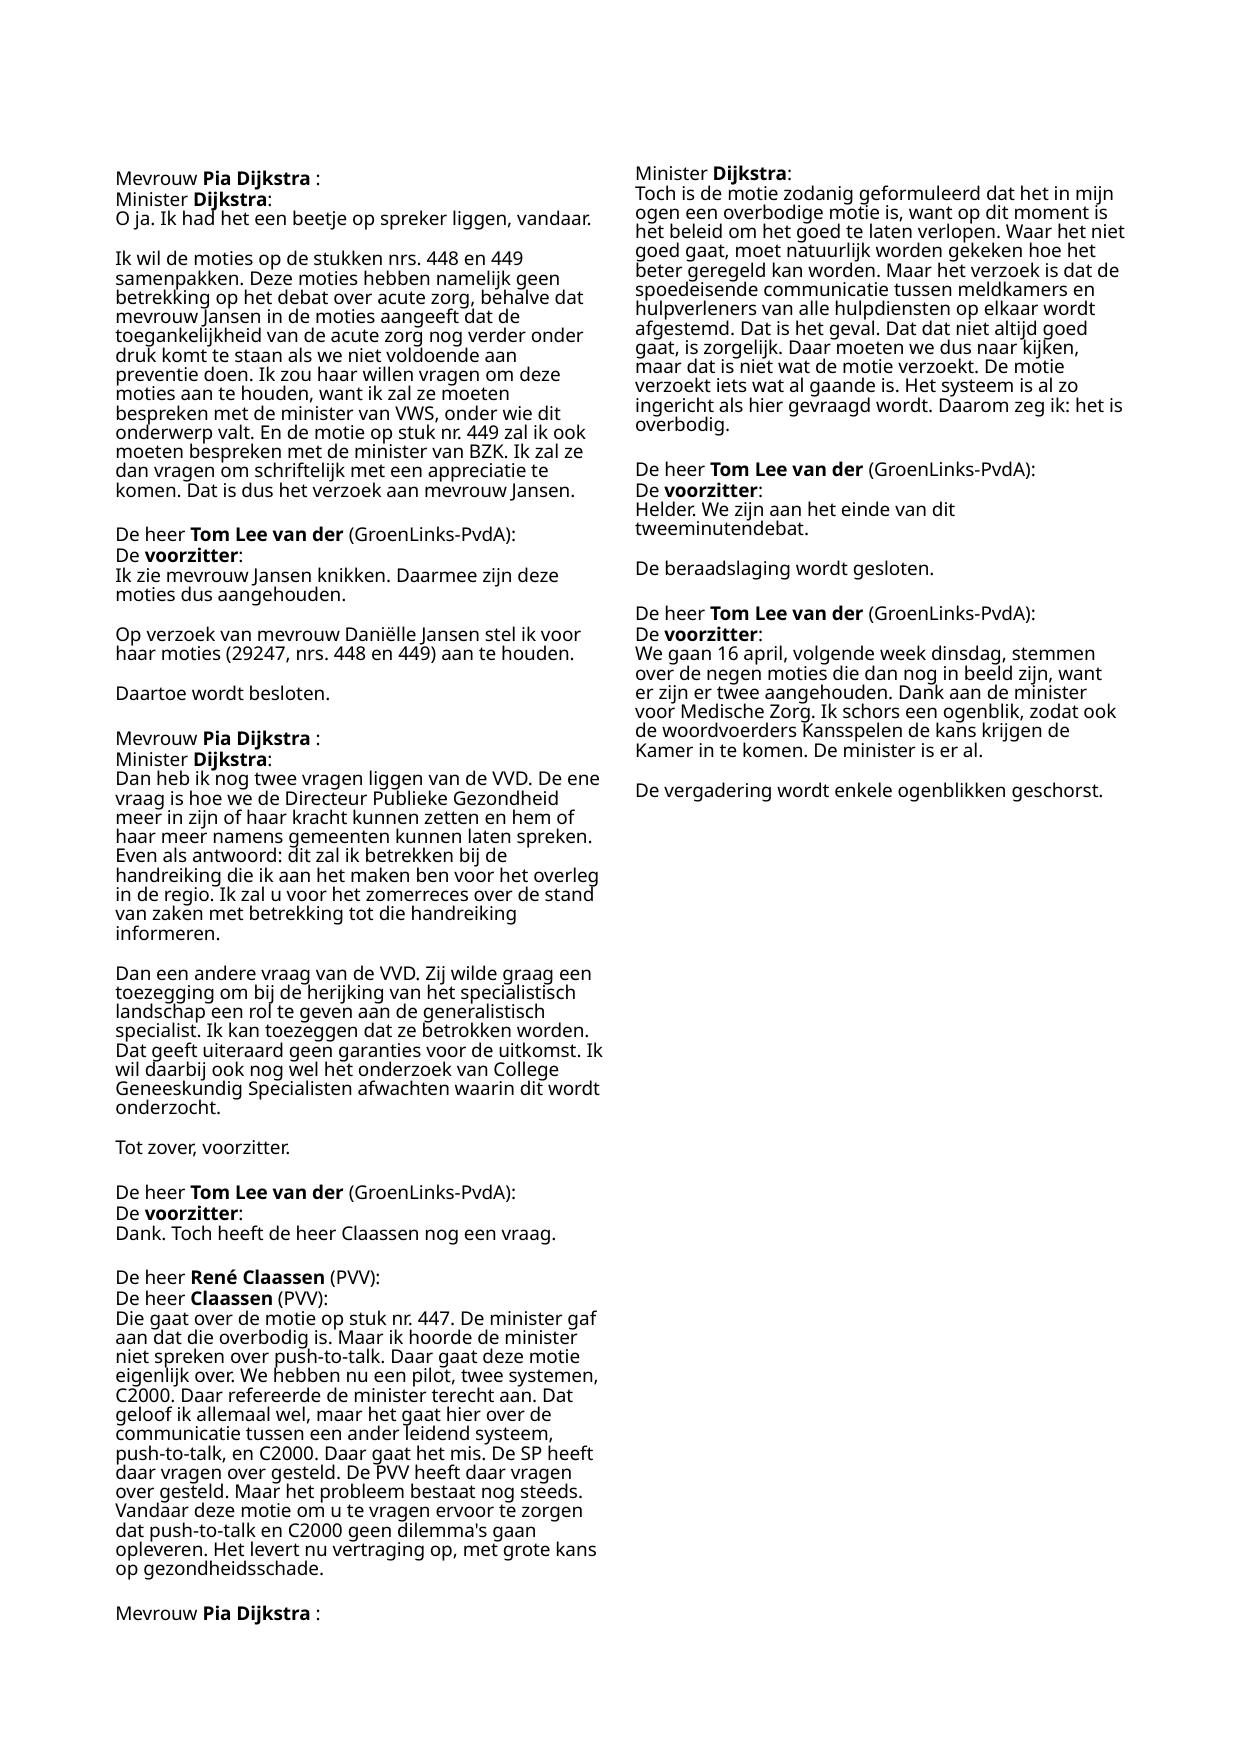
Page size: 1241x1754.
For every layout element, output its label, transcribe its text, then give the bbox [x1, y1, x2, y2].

text De voorzitter: [115, 547, 605, 567]
text Mevrouw Pia Dijkstra : [115, 725, 605, 751]
text Mevrouw Pia Dijkstra : [115, 1600, 605, 1626]
text De heer Tom Lee van der (GroenLinks-PvdA): [115, 1179, 605, 1205]
text Daartoe wordt besloten. [115, 685, 605, 704]
text De vergadering wordt enkele ogenblikken geschorst. [635, 782, 1125, 801]
text De heer Tom Lee van der (GroenLinks-PvdA): [635, 600, 1125, 626]
text De heer Tom Lee van der (GroenLinks-PvdA): [635, 456, 1125, 482]
text De voorzitter: [635, 626, 1125, 645]
text We gaan 16 april, volgende week dinsdag, stemmen over de negen moties die dan nog in beeld zijn, want er zijn er twee aangehouden. Dank aan de minister voor Medische Zorg. Ik schors een ogenblik, zodat ook de woordvoerders Kansspelen de kans krijgen de Kamer in te komen. De minister is er al. [635, 645, 1125, 761]
text Toch is de motie zodanig geformuleerd dat het in mijn ogen een overbodige motie is, want op dit moment is het beleid om het goed te laten verlopen. Waar het niet goed gaat, moet natuurlijk worden gekeken hoe het beter geregeld kan worden. Maar het verzoek is dat de spoedeisende communicatie tussen meldkamers en hulpverleners van alle hulpdiensten op elkaar wordt afgestemd. Dat is het geval. Dat dat niet altijd goed gaat, is zorgelijk. Daar moeten we dus naar kijken, maar dat is niet wat de motie verzoekt. De motie verzoekt iets wat al gaande is. Het systeem is al zo ingericht als hier gevraagd wordt. Daarom zeg ik: het is overbodig. [635, 184, 1125, 435]
text Minister Dijkstra: [635, 165, 1125, 184]
text Op verzoek van mevrouw Daniëlle Jansen stel ik voor haar moties (29247, nrs. 448 en 449) aan te houden. [115, 626, 605, 664]
text Die gaat over de motie op stuk nr. 447. De minister gaf aan dat die overbodig is. Maar ik hoorde de minister niet spreken over push-to-talk. Daar gaat deze motie eigenlijk over. We hebben nu een pilot, twee systemen, C2000. Daar refereerde de minister terecht aan. Dat geloof ik allemaal wel, maar het gaat hier over de communicatie tussen een ander leidend systeem, push-to-talk, en C2000. Daar gaat het mis. De SP heeft daar vragen over gesteld. De PVV heeft daar vragen over gesteld. Maar het probleem bestaat nog steeds. Vandaar deze motie om u te vragen ervoor te zorgen dat push-to-talk en C2000 geen dilemma's gaan opleveren. Het levert nu vertraging op, met grote kans op gezondheidsschade. [115, 1309, 605, 1579]
text Ik wil de moties op de stukken nrs. 448 en 449 samenpakken. Deze moties hebben namelijk geen betrekking op het debat over acute zorg, behalve dat mevrouw Jansen in de moties aangeeft dat de toegankelijkheid van de acute zorg nog verder onder druk komt te staan als we niet voldoende aan preventie doen. Ik zou haar willen vragen om deze moties aan te houden, want ik zal ze moeten bespreken met de minister van VWS, onder wie dit onderwerp valt. En de motie op stuk nr. 449 zal ik ook moeten bespreken met de minister van BZK. Ik zal ze dan vragen om schriftelijk met een appreciatie te komen. Dat is dus het verzoek aan mevrouw Jansen. [115, 250, 605, 501]
text Dank. Toch heeft de heer Claassen nog een vraag. [115, 1224, 605, 1244]
text Minister Dijkstra: [115, 191, 605, 210]
text De heer Tom Lee van der (GroenLinks-PvdA): [115, 522, 605, 547]
text Minister Dijkstra: [115, 751, 605, 770]
text De heer René Claassen (PVV): [115, 1264, 605, 1290]
text De voorzitter: [115, 1205, 605, 1224]
text Dan een andere vraag van de VVD. Zij wilde graag een toezegging om bij de herijking van het specialistisch landschap een rol te geven aan de generalistisch specialist. Ik kan toezeggen dat ze betrokken worden. Dat geeft uiteraard geen garanties voor de uitkomst. Ik wil daarbij ook nog wel het onderzoek van College Geneeskundig Specialisten afwachten waarin dit wordt onderzocht. [115, 964, 605, 1119]
text De heer Claassen (PVV): [115, 1290, 605, 1309]
text Tot zover, voorzitter. [115, 1139, 605, 1159]
text De beraadslaging wordt gesloten. [635, 560, 1125, 579]
text Mevrouw Pia Dijkstra : [115, 165, 605, 191]
text Dan heb ik nog twee vragen liggen van de VVD. De ene vraag is hoe we de Directeur Publieke Gezondheid meer in zijn of haar kracht kunnen zetten en hem of haar meer namens gemeenten kunnen laten spreken. Even als antwoord: dit zal ik betrekken bij de handreiking die ik aan het maken ben voor het overleg in de regio. Ik zal u voor het zomerreces over de stand van zaken met betrekking tot die handreiking informeren. [115, 770, 605, 944]
text Helder. We zijn aan het einde van dit tweeminutendebat. [635, 501, 1125, 539]
text O ja. Ik had het een beetje op spreker liggen, vandaar. [115, 210, 605, 229]
text De voorzitter: [635, 482, 1125, 501]
text Ik zie mevrouw Jansen knikken. Daarmee zijn deze moties dus aangehouden. [115, 567, 605, 605]
